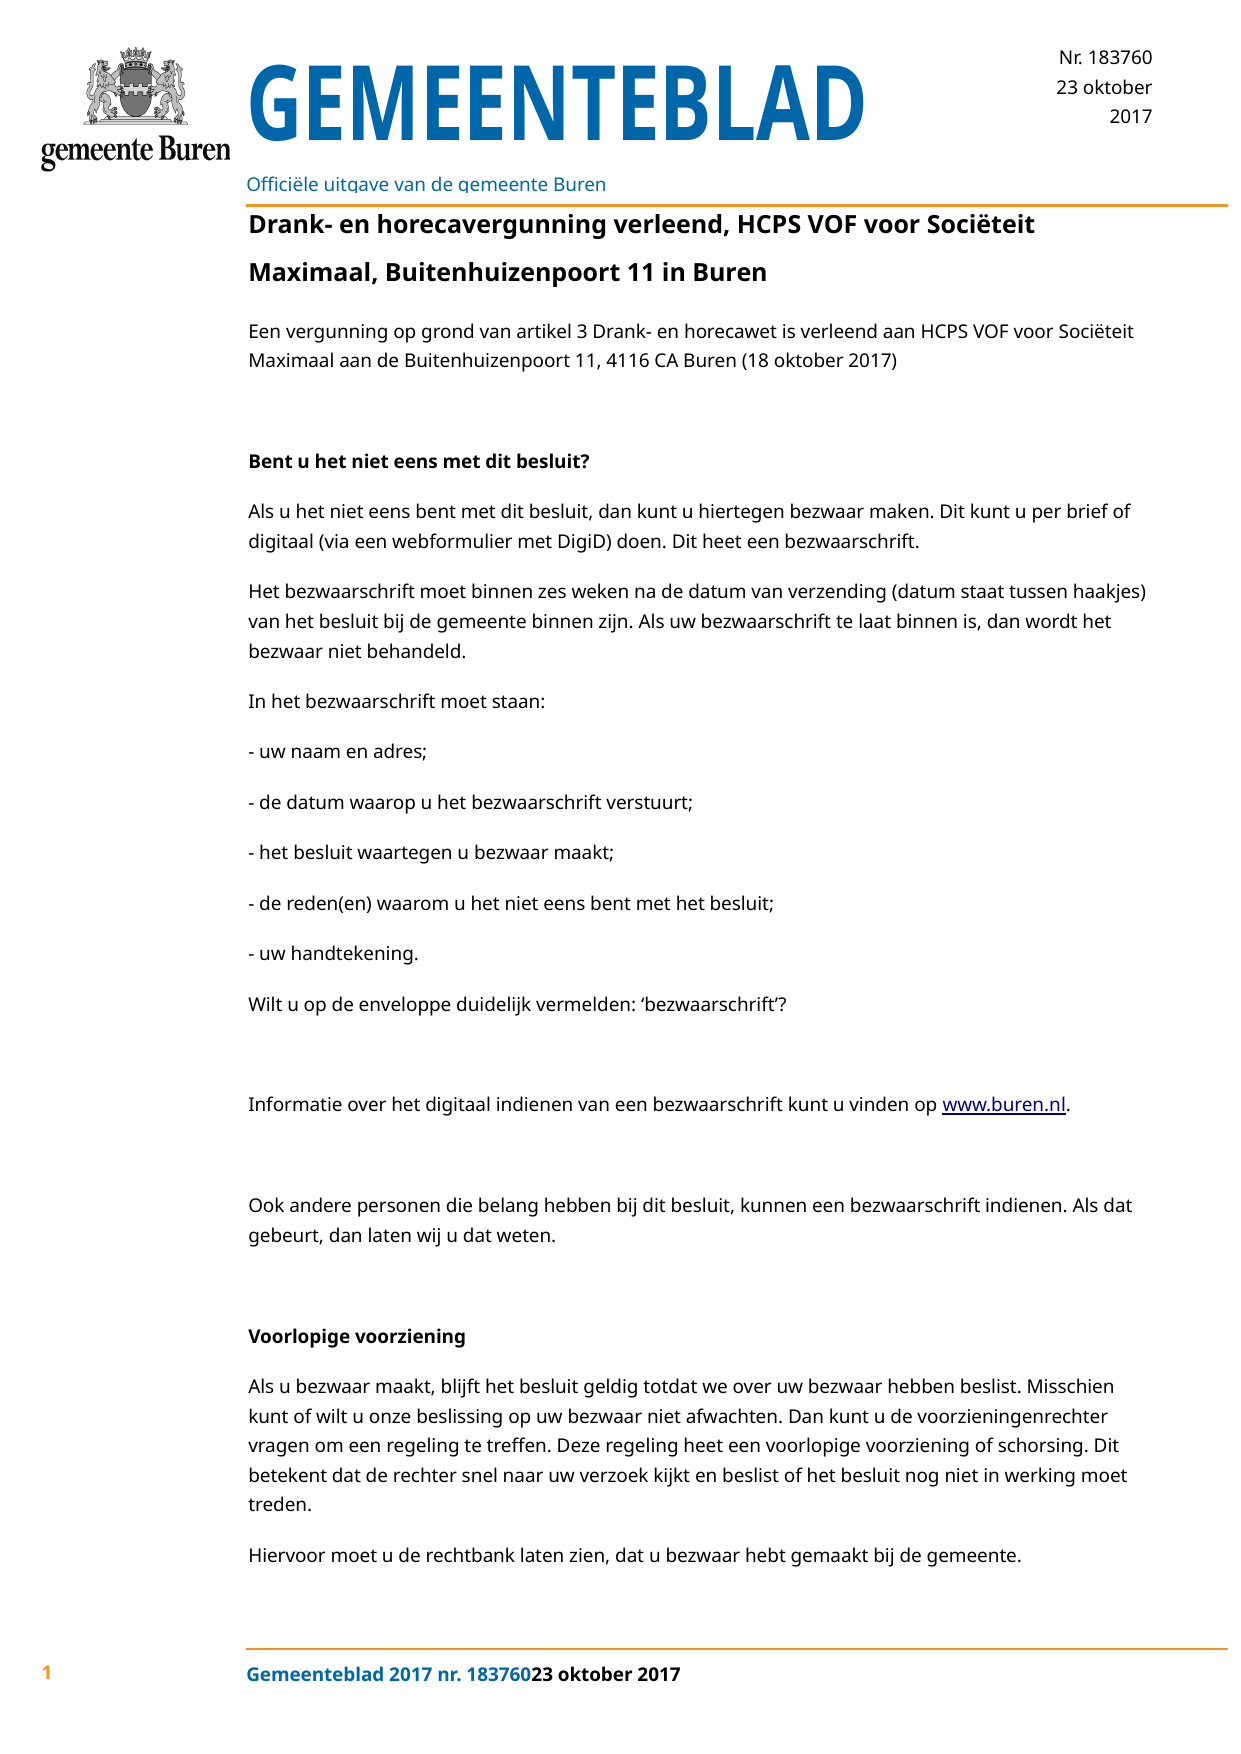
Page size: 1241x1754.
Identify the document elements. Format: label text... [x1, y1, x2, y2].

text - de reden(en) waarom u het niet eens bent met het besluit; [248, 890, 1152, 916]
text In het bezwaarschrift moet staan: [248, 688, 1152, 714]
text - de datum waarop u het bezwaarschrift verstuurt; [248, 789, 1152, 815]
text Het bezwaarschrift moet binnen zes weken na de datum van verzending (datum staat tussen haakjes) van het besluit bij de gemeente binnen zijn. Als uw bezwaarschrift te laat binnen is, dan wordt het bezwaar niet behandeld. [248, 579, 1152, 664]
text Als u het niet eens bent met dit besluit, dan kunt u hiertegen bezwaar maken. Dit kunt u per brief of digitaal (via een webformulier met DigiD) doen. Dit heet een bezwaarschrift. [248, 499, 1152, 554]
text - uw handtekening. [248, 940, 1152, 966]
text Voorlopige voorziening [248, 1323, 1152, 1349]
text Als u bezwaar maakt, blijft het besluit geldig totdat we over uw bezwaar hebben beslist. Misschien kunt of wilt u onze beslissing op uw bezwaar niet afwachten. Dan kunt u de voorzieningenrechter vragen om een regeling te treffen. Deze regeling heet een voorlopige voorziening of schorsing. Dit betekent dat de rechter snel naar uw verzoek kijkt en beslist of het besluit nog niet in werking moet treden. [248, 1373, 1152, 1517]
text Drank- en horecavergunning verleend, HCPS VOF voor Sociëteit Maximaal, Buitenhuizenpoort 11 in Buren [248, 207, 1152, 288]
picture [41, 47, 231, 172]
text Een vergunning op grond van artikel 3 Drank- en horecawet is verleend aan HCPS VOF voor Sociëteit Maximaal aan de Buitenhuizenpoort 11, 4116 CA Buren (18 oktober 2017) [248, 318, 1152, 373]
text Informatie over het digitaal indienen van een bezwaarschrift kunt u vinden op www.buren.nl. [248, 1092, 1152, 1117]
text Ook andere personen die belang hebben bij dit besluit, kunnen een bezwaarschrift indienen. Als dat gebeurt, dan laten wij u dat weten. [248, 1192, 1152, 1248]
text Hiervoor moet u de rechtbank laten zien, dat u bezwaar hebt gemaakt bij de gemeente. [248, 1542, 1152, 1568]
text Bent u het niet eens met dit besluit? [248, 448, 1152, 474]
text Wilt u op de enveloppe duidelijk vermelden: ‘bezwaarschrift’? [248, 991, 1152, 1017]
text - uw naam en adres; [248, 739, 1152, 764]
text - het besluit waartegen u bezwaar maakt; [248, 839, 1152, 865]
